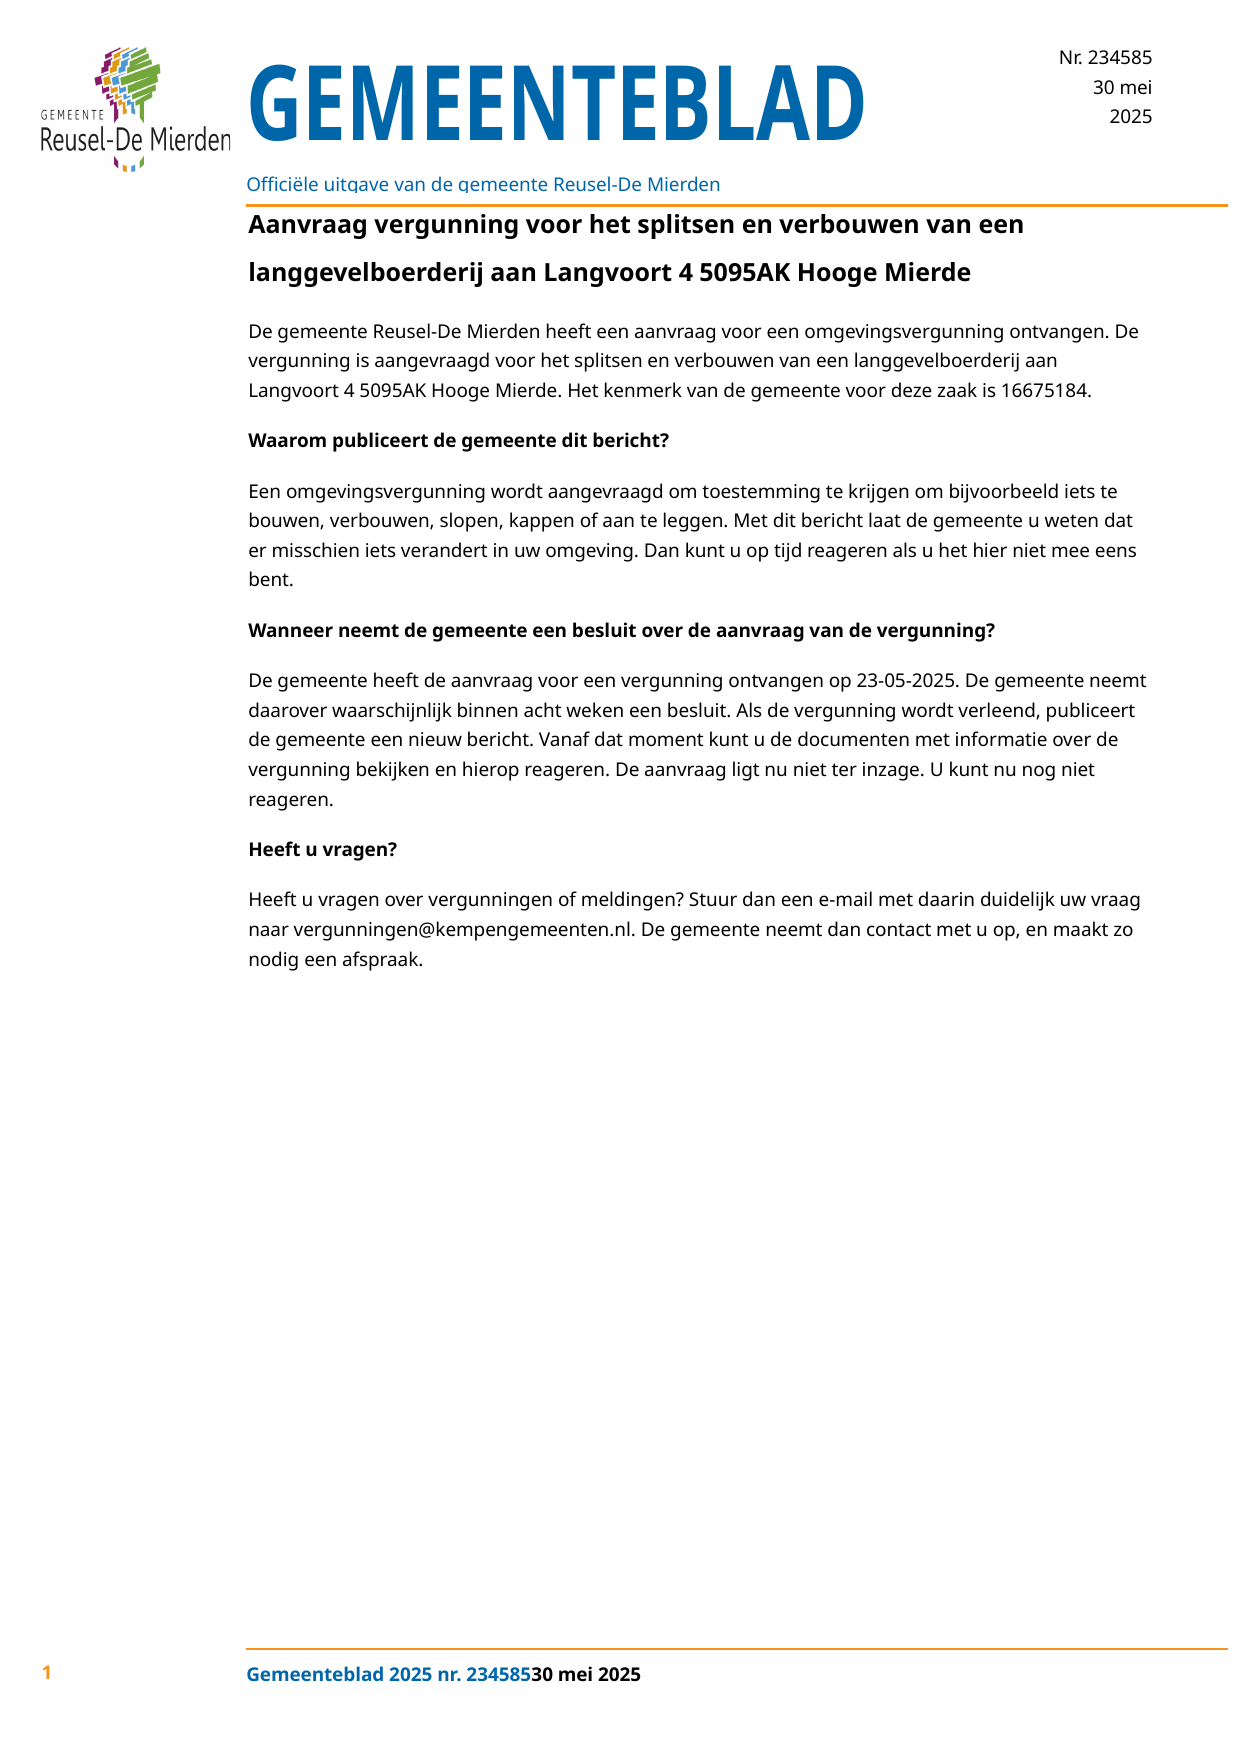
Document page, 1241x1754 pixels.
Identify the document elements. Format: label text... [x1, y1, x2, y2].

text Heeft u vragen over vergunningen of meldingen? Stuur dan een e-mail met daarin duidelijk uw vraag naar vergunningen@kempengemeenten.nl. De gemeente neemt dan contact met u op, en maakt zo nodig een afspraak. [248, 887, 1152, 972]
text Wanneer neemt de gemeente een besluit over de aanvraag van de vergunning? [248, 617, 1152, 643]
text Aanvraag vergunning voor het splitsen en verbouwen van een langgevelboerderij aan Langvoort 4 5095AK Hooge Mierde [248, 207, 1152, 288]
text De gemeente Reusel-De Mierden heeft een aanvraag voor een omgevingsvergunning ontvangen. De vergunning is aangevraagd voor het splitsen en verbouwen van een langgevelboerderij aan Langvoort 4 5095AK Hooge Mierde. Het kenmerk van de gemeente voor deze zaak is 16675184. [248, 318, 1152, 403]
text Waarom publiceert de gemeente dit bericht? [248, 427, 1152, 453]
text De gemeente heeft de aanvraag voor een vergunning ontvangen op 23-05-2025. De gemeente neemt daarover waarschijnlijk binnen acht weken een besluit. Als de vergunning wordt verleend, publiceert de gemeente een nieuw bericht. Vanaf dat moment kunt u de documenten met informatie over de vergunning bekijken en hierop reageren. De aanvraag ligt nu niet ter inzage. U kunt nu nog niet reageren. [248, 667, 1152, 812]
picture [41, 47, 231, 172]
text Een omgevingsvergunning wordt aangevraagd om toestemming te krijgen om bijvoorbeeld iets te bouwen, verbouwen, slopen, kappen of aan te leggen. Met dit bericht laat de gemeente u weten dat er misschien iets verandert in uw omgeving. Dan kunt u op tijd reageren als u het hier niet mee eens bent. [248, 478, 1152, 592]
text Heeft u vragen? [248, 836, 1152, 862]
